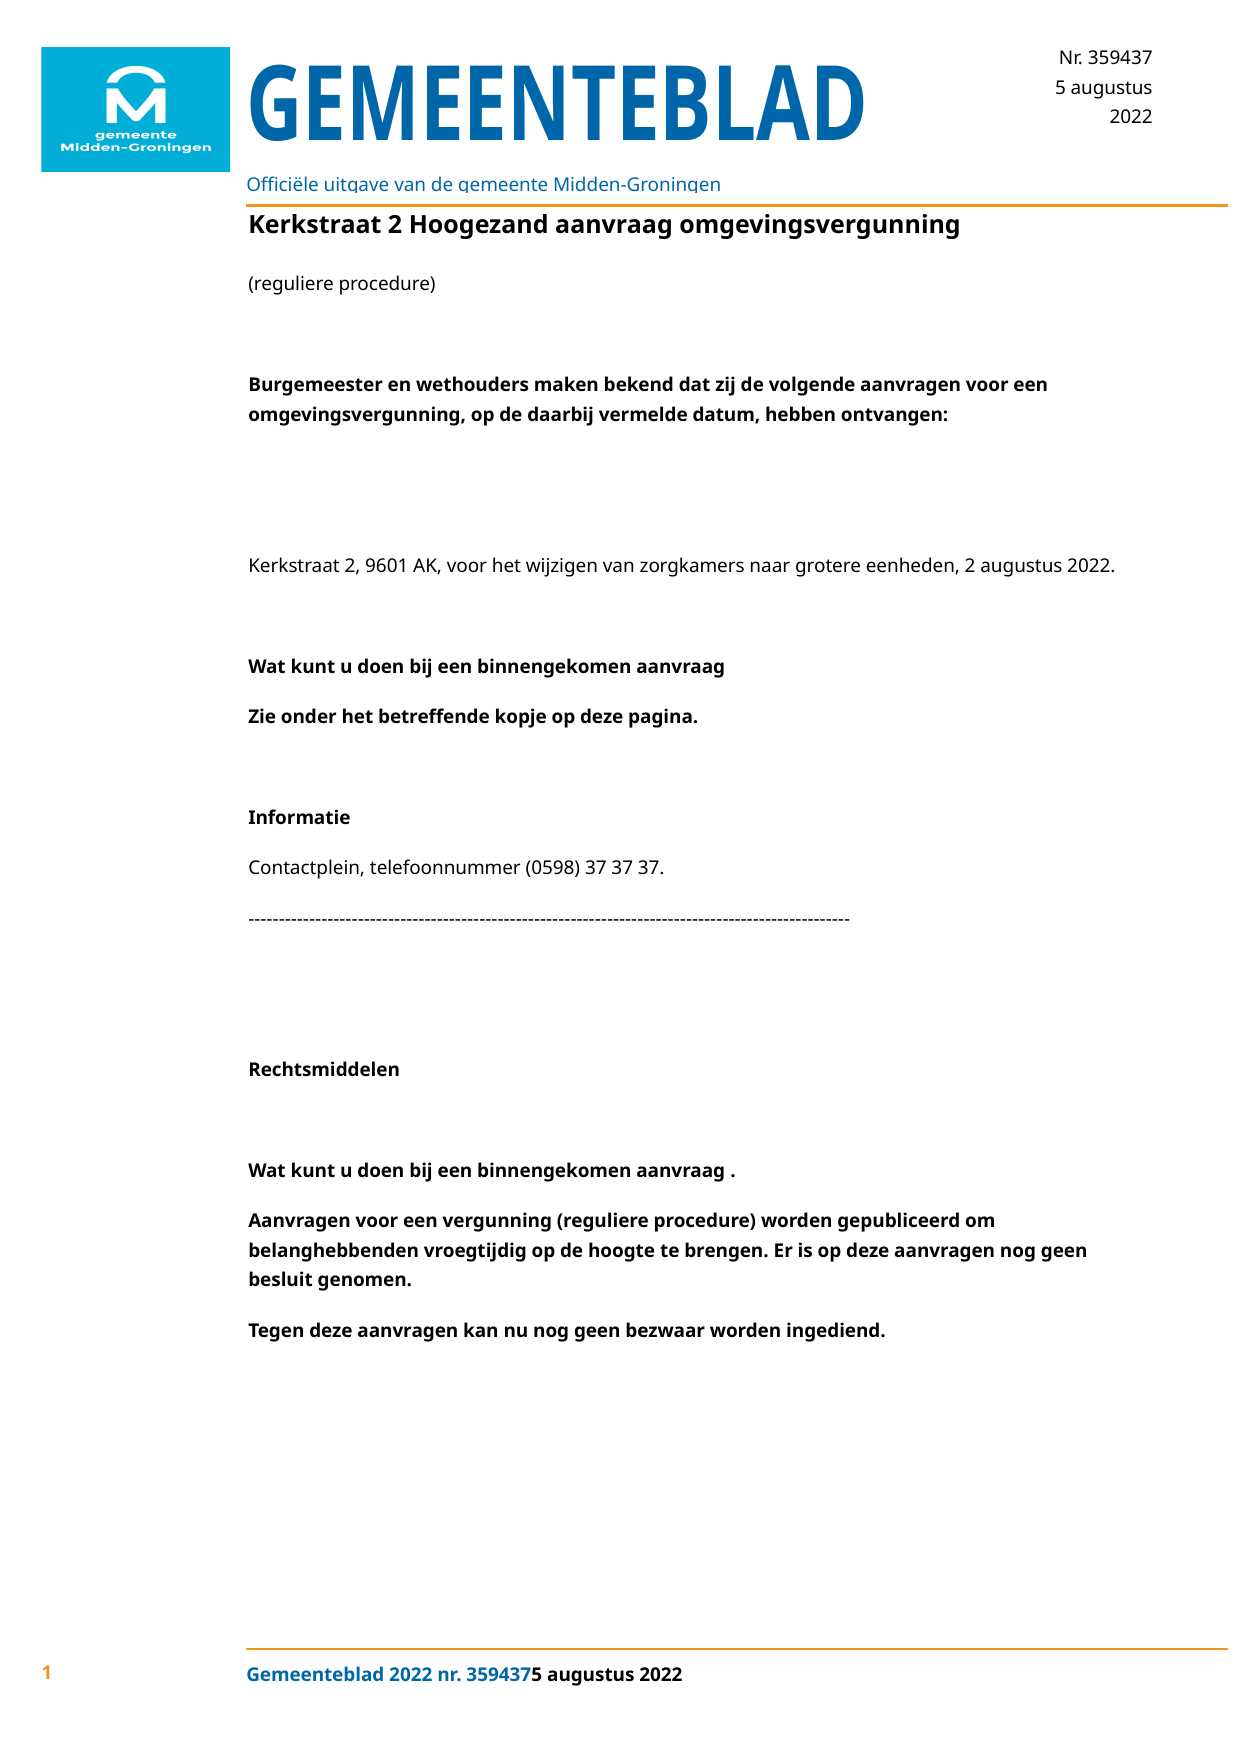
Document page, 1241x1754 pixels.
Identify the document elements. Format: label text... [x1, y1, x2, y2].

text Kerkstraat 2 Hoogezand aanvraag omgevingsvergunning [248, 207, 1152, 241]
text Rechtsmiddelen [248, 1056, 1152, 1082]
picture [108, 66, 164, 82]
text --------------------------------------------------------------------------------------------------- [248, 905, 1152, 931]
text (reguliere procedure) [248, 270, 1152, 296]
text Tegen deze aanvragen kan nu nog geen bezwaar worden ingediend. [248, 1317, 1152, 1343]
picture [107, 89, 165, 122]
text Burgemeester en wethouders maken bekend dat zij de volgende aanvragen voor een omgevingsvergunning, op de daarbij vermelde datum, hebben ontvangen: [248, 371, 1152, 426]
text Informatie [248, 804, 1152, 830]
text Zie onder het betreffende kopje op deze pagina. [248, 703, 1152, 729]
text Wat kunt u doen bij een binnengekomen aanvraag . [248, 1157, 1152, 1183]
text Contactplein, telefoonnummer (0598) 37 37 37. [248, 854, 1152, 880]
picture [184, 146, 190, 153]
text Aanvragen voor een vergunning (reguliere procedure) worden gepubliceerd om belanghebbenden vroegtijdig op de hoogte te brengen. Er is op deze aanvragen nog geen besluit genomen. [248, 1207, 1152, 1292]
text Kerkstraat 2, 9601 AK, voor het wijzigen van zorgkamers naar grotere eenheden, 2 augustus 2022. [248, 552, 1152, 578]
text Wat kunt u doen bij een binnengekomen aanvraag [248, 653, 1152, 678]
